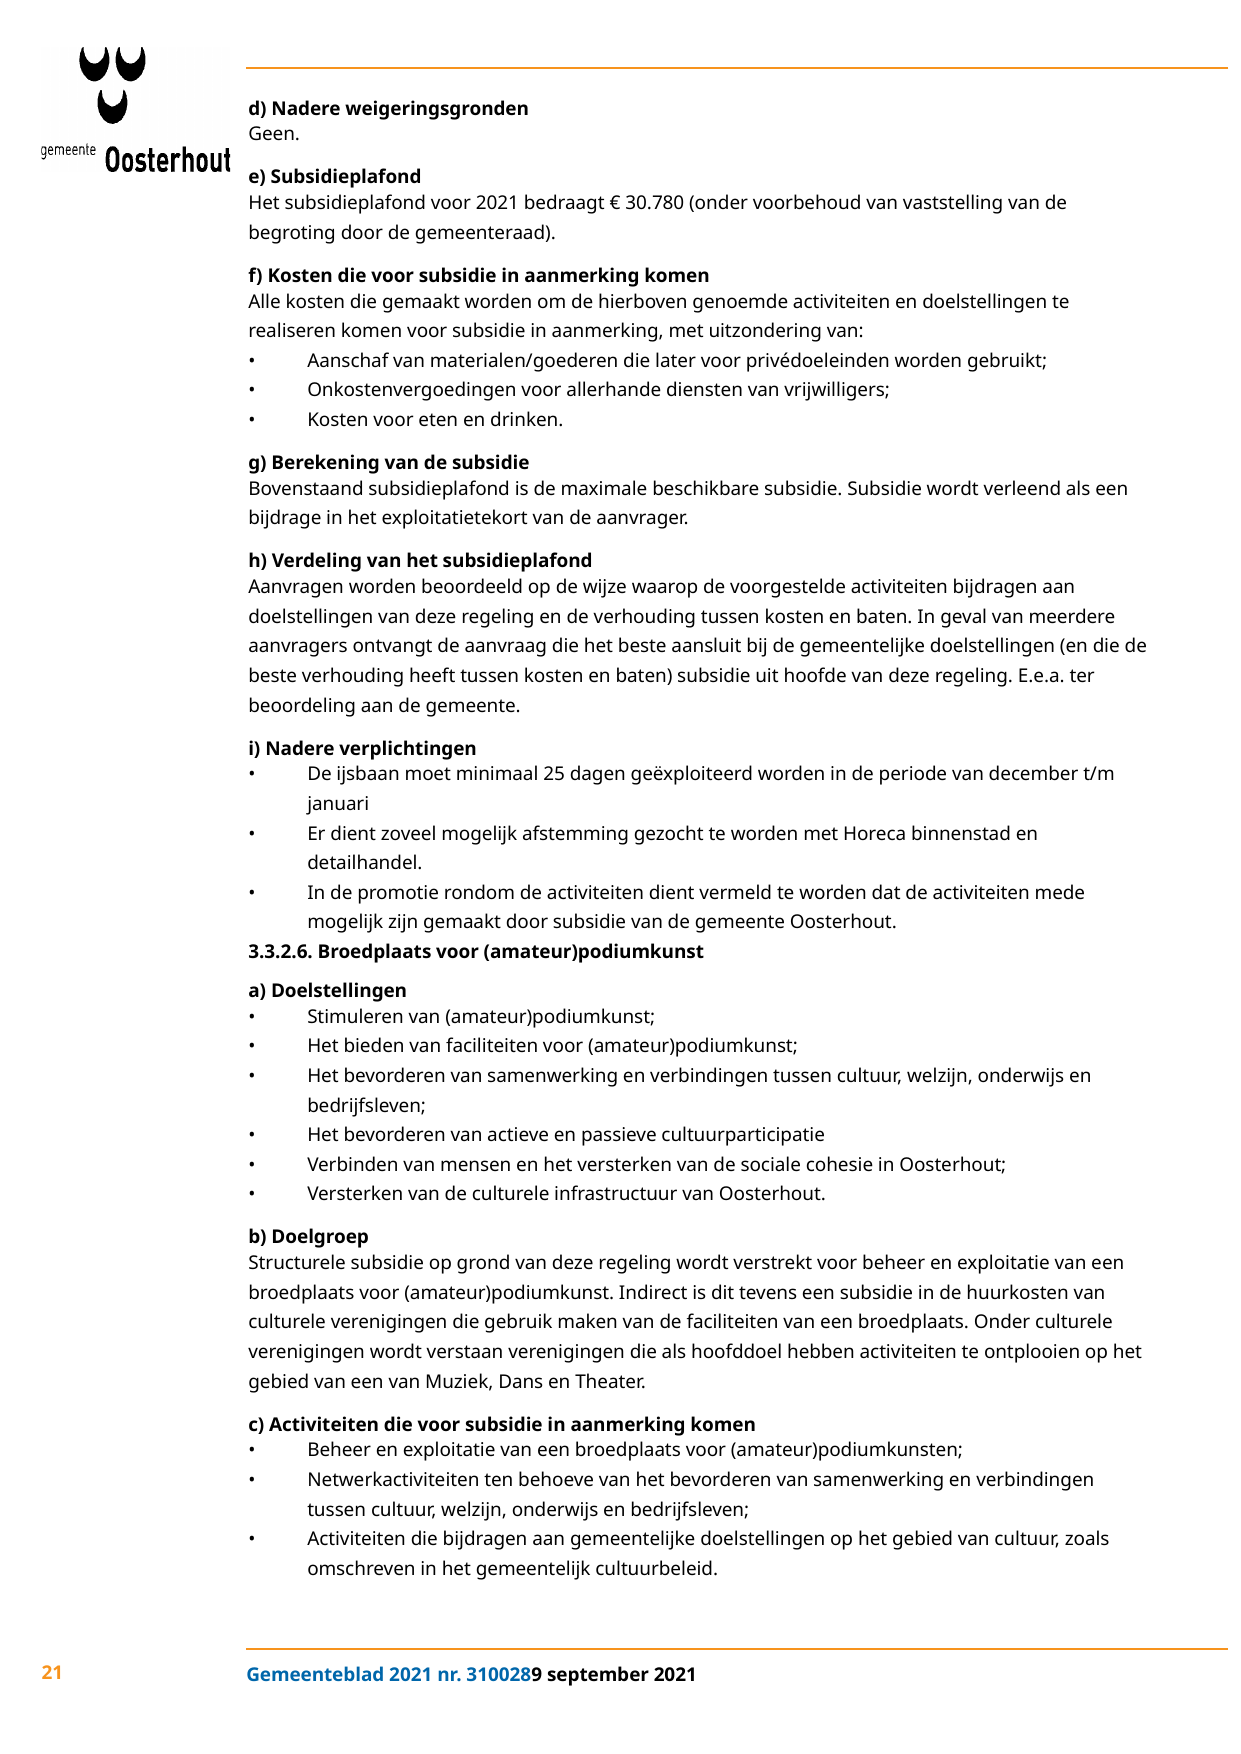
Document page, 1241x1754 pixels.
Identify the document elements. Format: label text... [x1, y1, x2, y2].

list Activiteiten die bijdragen aan gemeentelijke doelstellingen op het gebied van cultuur, zoals omschreven in het gemeentelijk cultuurbeleid. [248, 1525, 1152, 1581]
text i) Nadere verplichtingen [248, 735, 1152, 761]
list Stimuleren van (amateur)podiumkunst; [248, 1003, 1152, 1029]
text b) Doelgroep [248, 1224, 1152, 1249]
list Het bevorderen van actieve en passieve cultuurparticipatie [248, 1121, 1152, 1147]
list Aanschaf van materialen/goederen die later voor privédoeleinden worden gebruikt; [248, 347, 1152, 373]
text g) Berekening van de subsidie [248, 449, 1152, 475]
text h) Verdeling van het subsidieplafond [248, 548, 1152, 573]
list Onkostenvergoedingen voor allerhande diensten van vrijwilligers; [248, 377, 1152, 402]
list Versterken van de culturele infrastructuur van Oosterhout. [248, 1181, 1152, 1206]
text c) Activiteiten die voor subsidie in aanmerking komen [248, 1411, 1152, 1437]
text Alle kosten die gemaakt worden om de hierboven genoemde activiteiten en doelstellingen te realiseren komen voor subsidie in aanmerking, met uitzondering van: [248, 288, 1152, 343]
text Aanvragen worden beoordeeld op de wijze waarop de voorgestelde activiteiten bijdragen aan doelstellingen van deze regeling en de verhouding tussen kosten en baten. In geval van meerdere aanvragers ontvangt de aanvraag die het beste aansluit bij de gemeentelijke doelstellingen (en die de beste verhouding heeft tussen kosten en baten) subsidie uit hoofde van deze regeling. E.e.a. ter beoordeling aan de gemeente. [248, 573, 1152, 717]
list Het bieden van faciliteiten voor (amateur)podiumkunst; [248, 1033, 1152, 1058]
text Geen. [248, 121, 1152, 146]
text e) Subsidieplafond [248, 164, 1152, 189]
list Het bevorderen van samenwerking en verbindingen tussen cultuur, welzijn, onderwijs en bedrijfsleven; [248, 1062, 1152, 1118]
list Verbinden van mensen en het versterken van de sociale cohesie in Oosterhout; [248, 1151, 1152, 1177]
list Er dient zoveel mogelijk afstemming gezocht te worden met Horeca binnenstad en detailhandel. [248, 820, 1152, 875]
text Structurele subsidie op grond van deze regeling wordt verstrekt voor beheer en exploitatie van een broedplaats voor (amateur)podiumkunst. Indirect is dit tevens een subsidie in de huurkosten van culturele verenigingen die gebruik maken van de faciliteiten van een broedplaats. Onder culturele verenigingen wordt verstaan verenigingen die als hoofddoel hebben activiteiten te ontplooien op het gebied van een van Muziek, Dans en Theater. [248, 1249, 1152, 1393]
text Bovenstaand subsidieplafond is de maximale beschikbare subsidie. Subsidie wordt verleend als een bijdrage in het exploitatietekort van de aanvrager. [248, 475, 1152, 530]
list In de promotie rondom de activiteiten dient vermeld te worden dat de activiteiten mede mogelijk zijn gemaakt door subsidie van de gemeente Oosterhout. [248, 879, 1152, 934]
text f) Kosten die voor subsidie in aanmerking komen [248, 262, 1152, 288]
list Beheer en exploitatie van een broedplaats voor (amateur)podiumkunsten; [248, 1437, 1152, 1462]
list Netwerkactiviteiten ten behoeve van het bevorderen van samenwerking en verbindingen tussen cultuur, welzijn, onderwijs en bedrijfsleven; [248, 1466, 1152, 1522]
list Kosten voor eten en drinken. [248, 406, 1152, 432]
list De ijsbaan moet minimaal 25 dagen geëxploiteerd worden in de periode van december t/m januari [248, 761, 1152, 816]
text 3.3.2.6. Broedplaats voor (amateur)podiumkunst [248, 938, 1152, 964]
text a) Doelstellingen [248, 977, 1152, 1003]
picture [41, 47, 231, 172]
text Het subsidieplafond voor 2021 bedraagt € 30.780 (onder voorbehoud van vaststelling van de begroting door de gemeenteraad). [248, 189, 1152, 245]
text d) Nadere weigeringsgronden [248, 95, 1152, 121]
